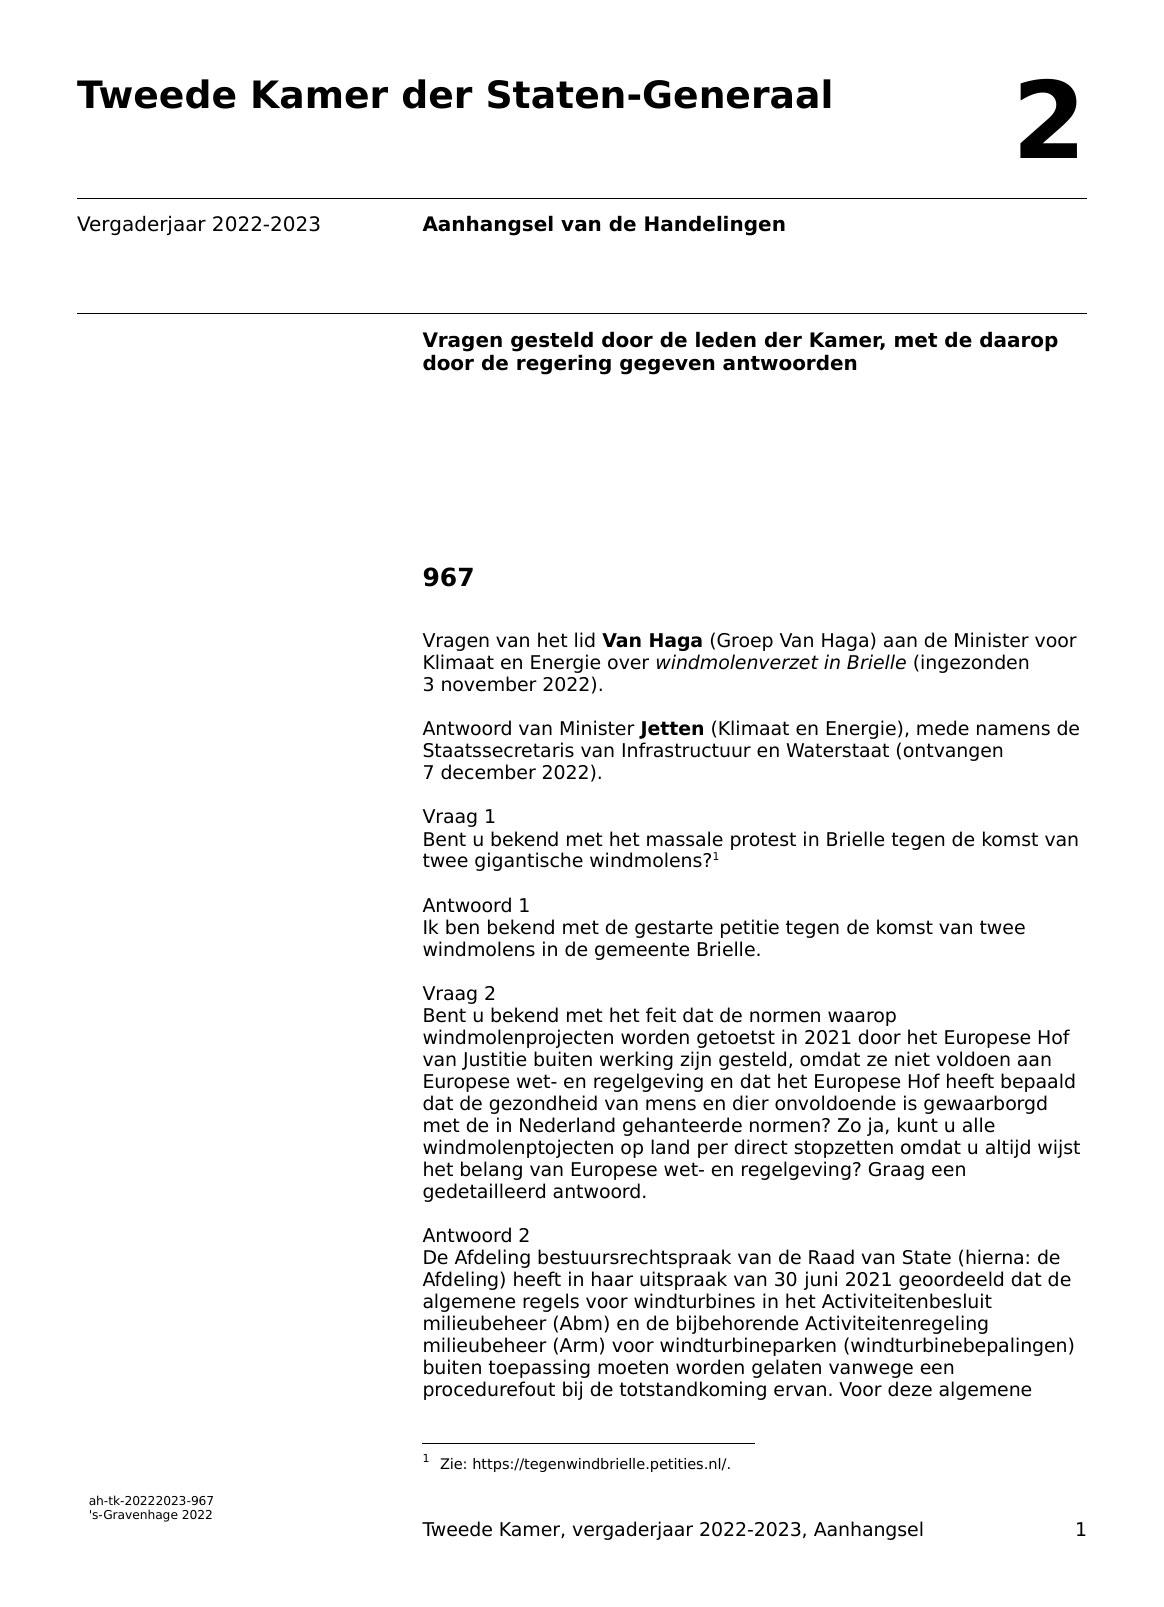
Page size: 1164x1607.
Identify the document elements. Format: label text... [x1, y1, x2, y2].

table_cell [77, 314, 422, 375]
table_header 2 [886, 59, 1087, 198]
text ah-tk-20222023-967 [88, 1494, 323, 1508]
table_cell Vergaderjaar 2022-2023 [77, 199, 422, 313]
text Vraag 2 [422, 983, 1087, 1005]
table_cell Aanhangsel van de Handelingen [422, 199, 1087, 313]
text Ik ben bekend met de gestarte petitie tegen de komst van twee windmolens in de gemeente Brielle. [422, 917, 1087, 961]
text 's-Gravenhage 2022 [88, 1508, 323, 1522]
text Vragen van het lid Van Haga (Groep Van Haga) aan de Minister voor Klimaat en Energie over windmolenverzet in Brielle (ingezonden 3 november 2022). [422, 630, 1087, 696]
text Vraag 1 [422, 806, 1087, 828]
text Bent u bekend met het feit dat de normen waarop windmolenprojecten worden getoetst in 2021 door het Europese Hof van Justitie buiten werking zijn gesteld, omdat ze niet voldoen aan Europese wet- en regelgeving en dat het Europese Hof heeft bepaald dat de gezondheid van mens en dier onvoldoende is gewaarborgd met de in Nederland gehanteerde normen? Zo ja, kunt u alle windmolenptojecten op land per direct stopzetten omdat u altijd wijst het belang van Europese wet- en regelgeving? Graag een gedetailleerd antwoord. [422, 1005, 1087, 1202]
text Zie: https://tegenwindbrielle.petities.nl/. [422, 1452, 1087, 1474]
table_header Tweede Kamer der Staten-Generaal [77, 59, 886, 198]
text Bent u bekend met het massale protest in Brielle tegen de komst van twee gigantische windmolens? [422, 828, 1087, 872]
text Antwoord 2 [422, 1225, 1087, 1247]
table_cell Vragen gesteld door de leden der Kamer, met de daarop door de regering gegeven antwoorden [422, 314, 1087, 375]
text Antwoord van Minister Jetten (Klimaat en Energie), mede namens de Staatssecretaris van Infrastructuur en Waterstaat (ontvangen 7 december 2022). [422, 718, 1087, 784]
text 967 [422, 563, 1087, 592]
text Antwoord 1 [422, 894, 1087, 917]
text De Afdeling bestuursrechtspraak van de Raad van State (hierna: de Afdeling) heeft in haar uitspraak van 30 juni 2021 geoordeeld dat de algemene regels voor windturbines in het Activiteitenbesluit milieubeheer (Abm) en de bijbehorende Activiteitenregeling milieubeheer (Arm) voor windturbineparken (windturbinebepalingen) buiten toepassing moeten worden gelaten vanwege een procedurefout bij de totstandkoming ervan. Voor deze algemene [422, 1247, 1087, 1401]
